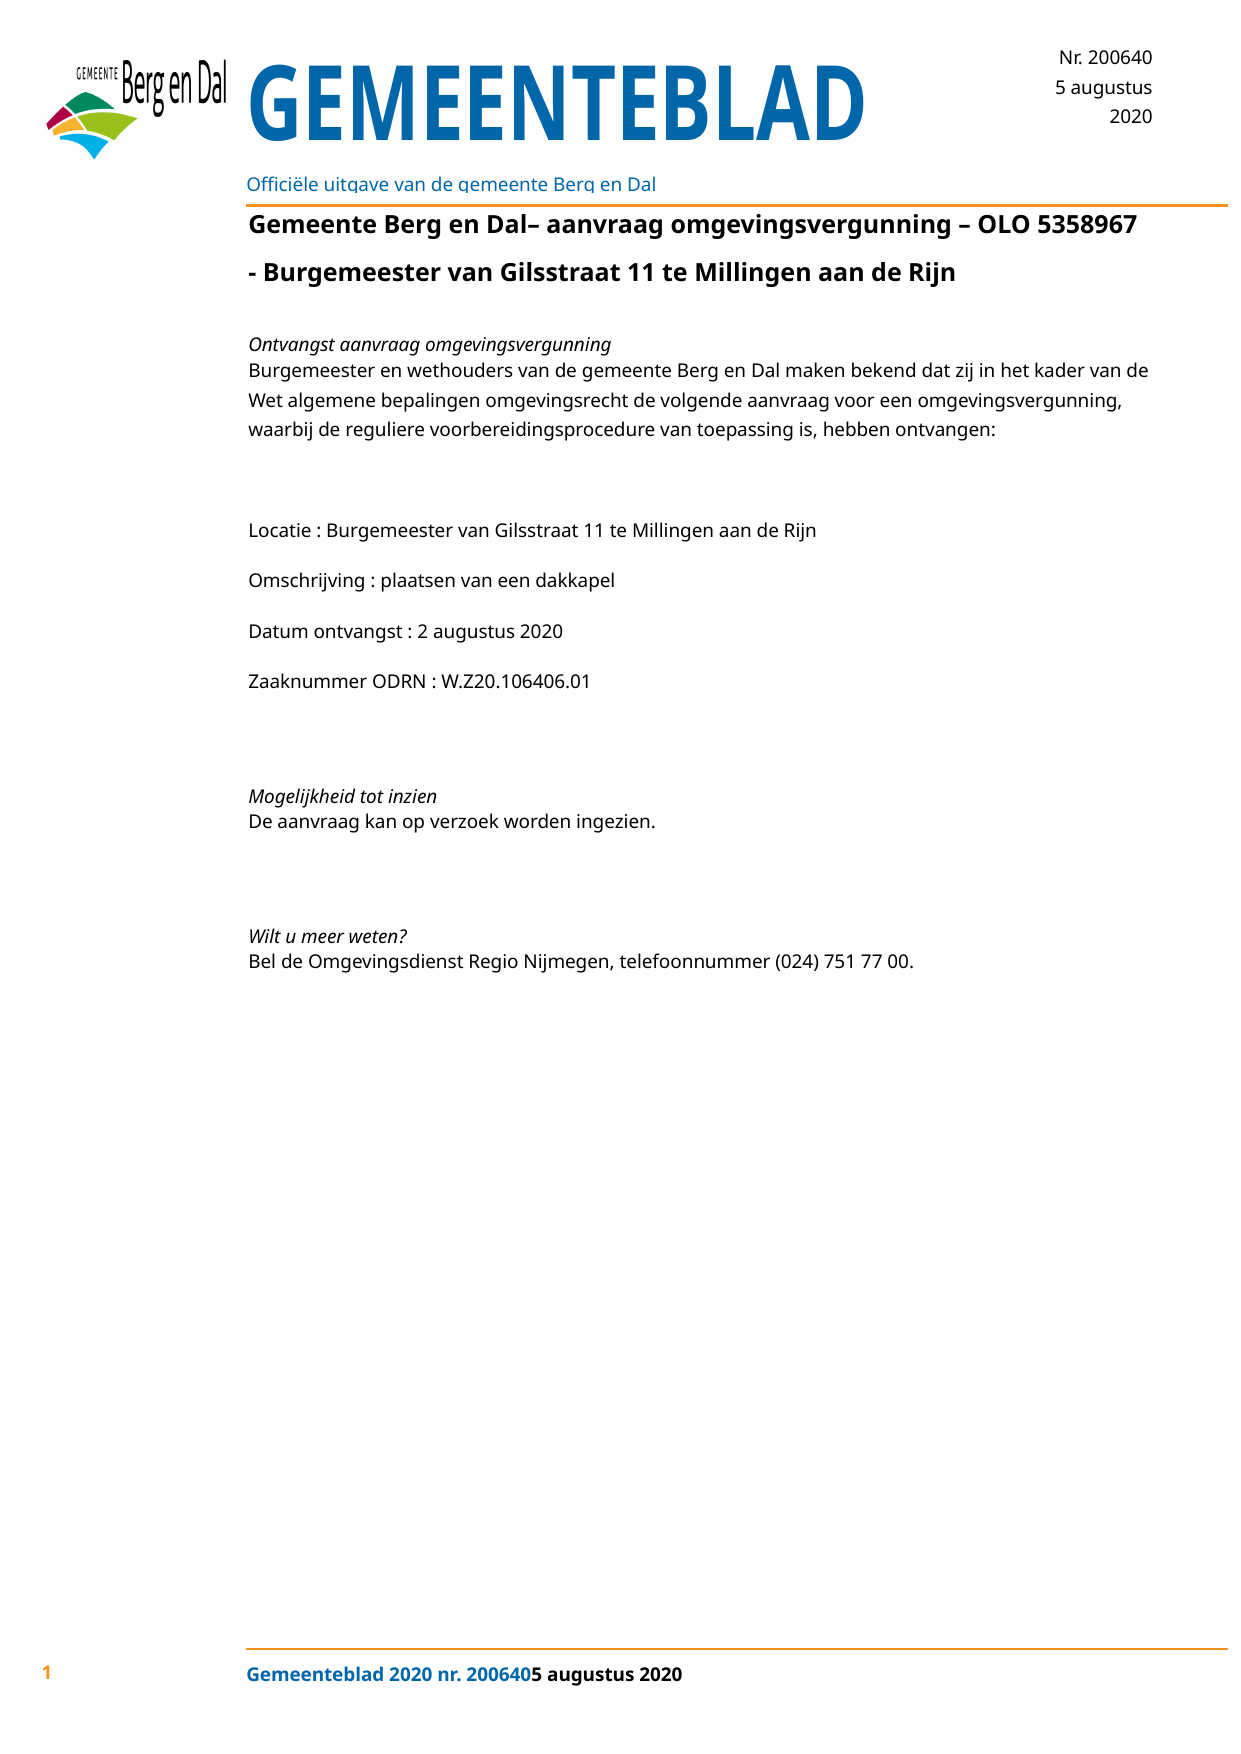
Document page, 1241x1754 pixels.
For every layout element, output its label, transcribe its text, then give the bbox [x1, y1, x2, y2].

text Ontvangst aanvraag omgevingsvergunning [248, 331, 1152, 357]
text Locatie : Burgemeester van Gilsstraat 11 te Millingen aan de Rijn [248, 517, 1152, 543]
text Wilt u meer weten? [248, 923, 1152, 949]
text Mogelijkheid tot inzien [248, 783, 1152, 808]
text Zaaknummer ODRN : W.Z20.106406.01 [248, 668, 1152, 694]
text Omschrijving : plaatsen van een dakkapel [248, 568, 1152, 593]
text Datum ontvangst : 2 augustus 2020 [248, 618, 1152, 644]
text Burgemeester en wethouders van de gemeente Berg en Dal maken bekend dat zij in het kader van de Wet algemene bepalingen omgevingsrecht de volgende aanvraag voor een omgevingsvergunning, waarbij de reguliere voorbereidingsprocedure van toepassing is, hebben ontvangen: [248, 357, 1152, 442]
text Bel de Omgevingsdienst Regio Nijmegen, telefoonnummer (024) 751 77 00. [248, 949, 1152, 974]
text Gemeente Berg en Dal– aanvraag omgevingsvergunning – OLO 5358967 - Burgemeester van Gilsstraat 11 te Millingen aan de Rijn [248, 207, 1152, 288]
picture [41, 47, 231, 172]
text De aanvraag kan op verzoek worden ingezien. [248, 808, 1152, 834]
